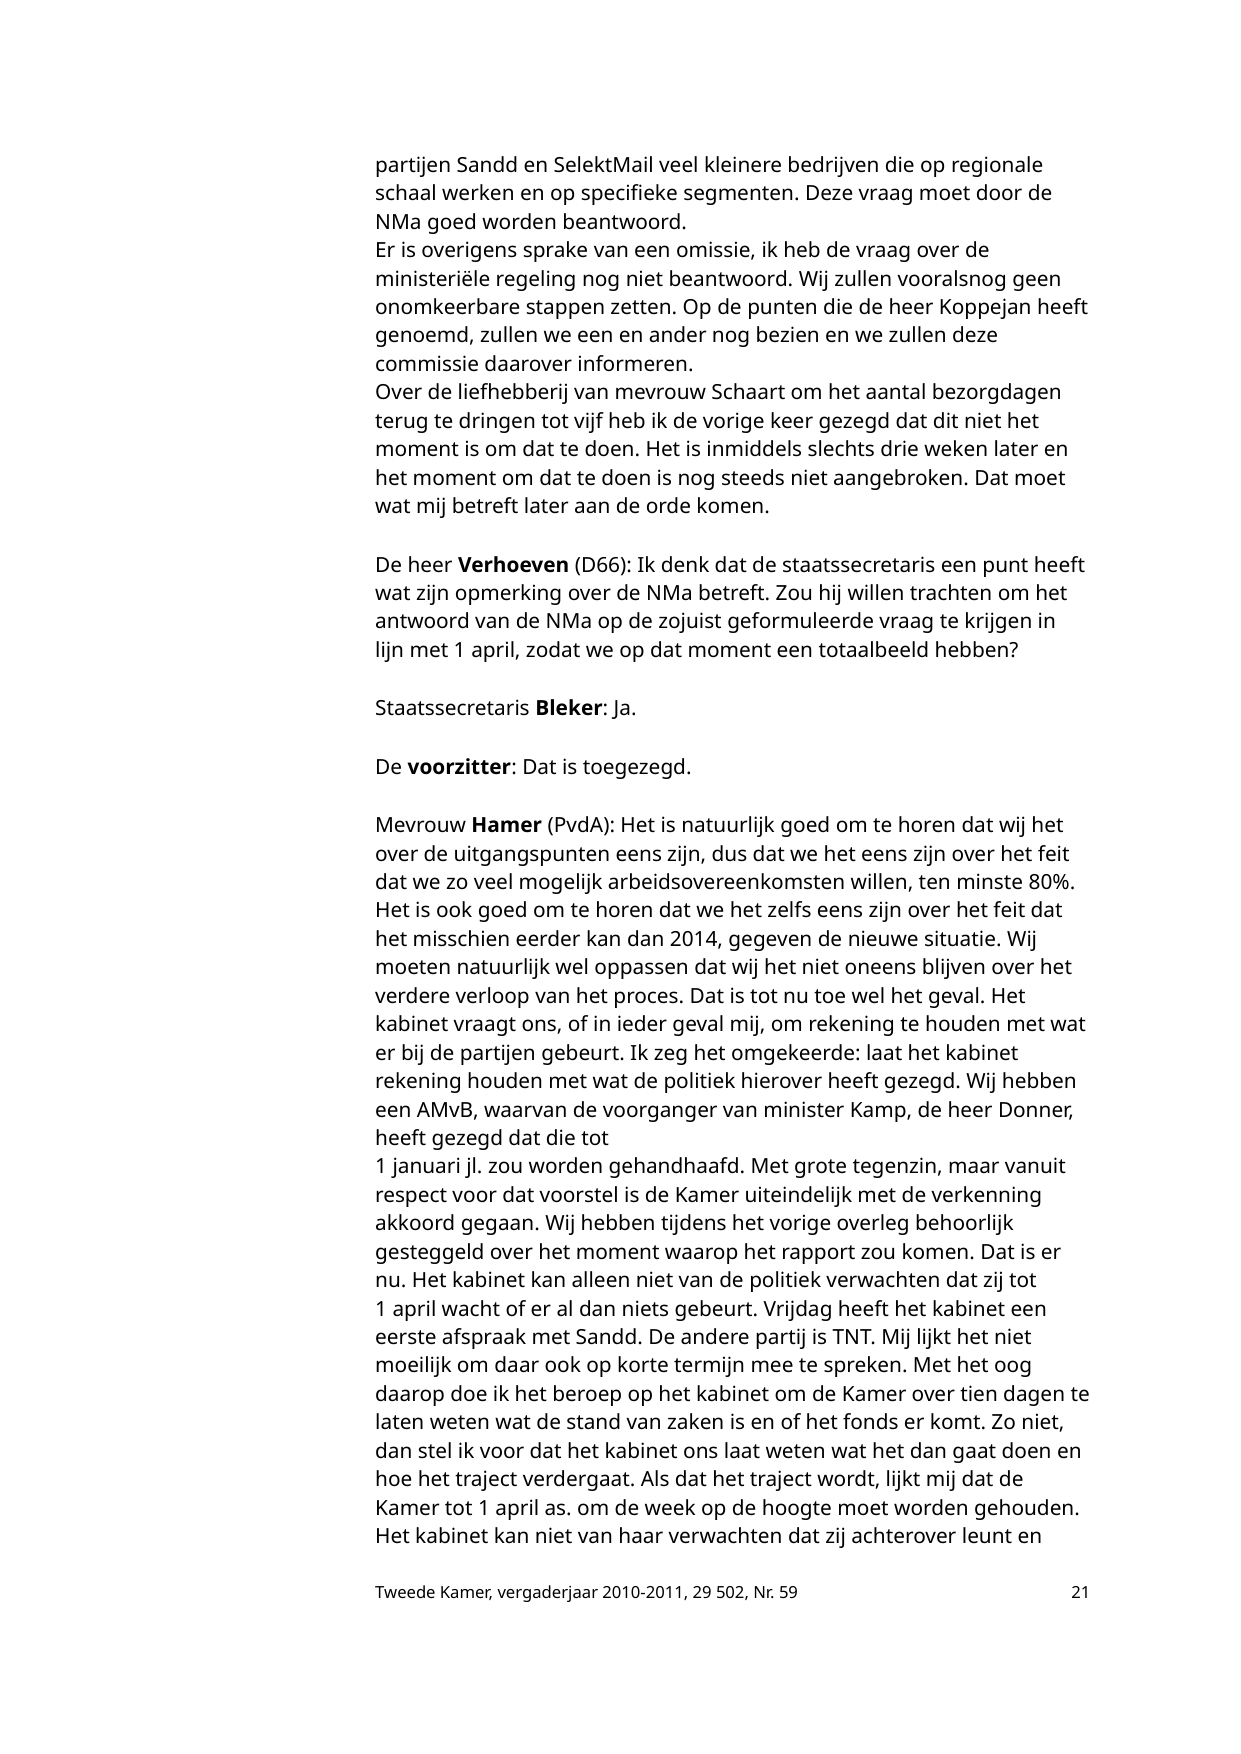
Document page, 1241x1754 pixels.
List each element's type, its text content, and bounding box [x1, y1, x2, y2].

text 1 januari jl. zou worden gehandhaafd. Met grote tegenzin, maar vanuit respect voor dat voorstel is de Kamer uiteindelijk met de verkenning akkoord gegaan. Wij hebben tijdens het vorige overleg behoorlijk gesteggeld over het moment waarop het rapport zou komen. Dat is er nu. Het kabinet kan alleen niet van de politiek verwachten dat zij tot 1 april wacht of er al dan niets gebeurt. Vrijdag heeft het kabinet een eerste afspraak met Sandd. De andere partij is TNT. Mij lijkt het niet moeilijk om daar ook op korte termijn mee te spreken. Met het oog daarop doe ik het beroep op het kabinet om de Kamer over tien dagen te laten weten wat de stand van zaken is en of het fonds er komt. Zo niet, dan stel ik voor dat het kabinet ons laat weten wat het dan gaat doen en hoe het traject verdergaat. Als dat het traject wordt, lijkt mij dat de Kamer tot 1 april as. om de week op de hoogte moet worden gehouden. Het kabinet kan niet van haar verwachten dat zij achterover leunt en [375, 1152, 1090, 1550]
text Er is overigens sprake van een omissie, ik heb de vraag over de ministeriële regeling nog niet beantwoord. Wij zullen vooralsnog geen onomkeerbare stappen zetten. Op de punten die de heer Koppejan heeft genoemd, zullen we een en ander nog bezien en we zullen deze commissie daarover informeren. [375, 235, 1090, 377]
text De heer Verhoeven (D66): Ik denk dat de staatssecretaris een punt heeft wat zijn opmerking over de NMa betreft. Zou hij willen trachten om het antwoord van de NMa op de zojuist geformuleerde vraag te krijgen in lijn met 1 april, zodat we op dat moment een totaalbeeld hebben? [375, 550, 1090, 663]
text Over de liefhebberij van mevrouw Schaart om het aantal bezorgdagen terug te dringen tot vijf heb ik de vorige keer gezegd dat dit niet het moment is om dat te doen. Het is inmiddels slechts drie weken later en het moment om dat te doen is nog steeds niet aangebroken. Dat moet wat mij betreft later aan de orde komen. [375, 377, 1090, 520]
text partijen Sandd en SelektMail veel kleinere bedrijven die op regionale schaal werken en op specifieke segmenten. Deze vraag moet door de NMa goed worden beantwoord. [375, 150, 1090, 235]
text Staatssecretaris Bleker: Ja. [375, 693, 1090, 722]
text Mevrouw Hamer (PvdA): Het is natuurlijk goed om te horen dat wij het over de uitgangspunten eens zijn, dus dat we het eens zijn over het feit dat we zo veel mogelijk arbeidsovereenkomsten willen, ten minste 80%. Het is ook goed om te horen dat we het zelfs eens zijn over het feit dat het misschien eerder kan dan 2014, gegeven de nieuwe situatie. Wij moeten natuurlijk wel oppassen dat wij het niet oneens blijven over het verdere verloop van het proces. Dat is tot nu toe wel het geval. Het kabinet vraagt ons, of in ieder geval mij, om rekening te houden met wat er bij de partijen gebeurt. Ik zeg het omgekeerde: laat het kabinet rekening houden met wat de politiek hierover heeft gezegd. Wij hebben een AMvB, waarvan de voorganger van minister Kamp, de heer Donner, heeft gezegd dat die tot [375, 810, 1090, 1152]
text De voorzitter: Dat is toegezegd. [375, 752, 1090, 780]
